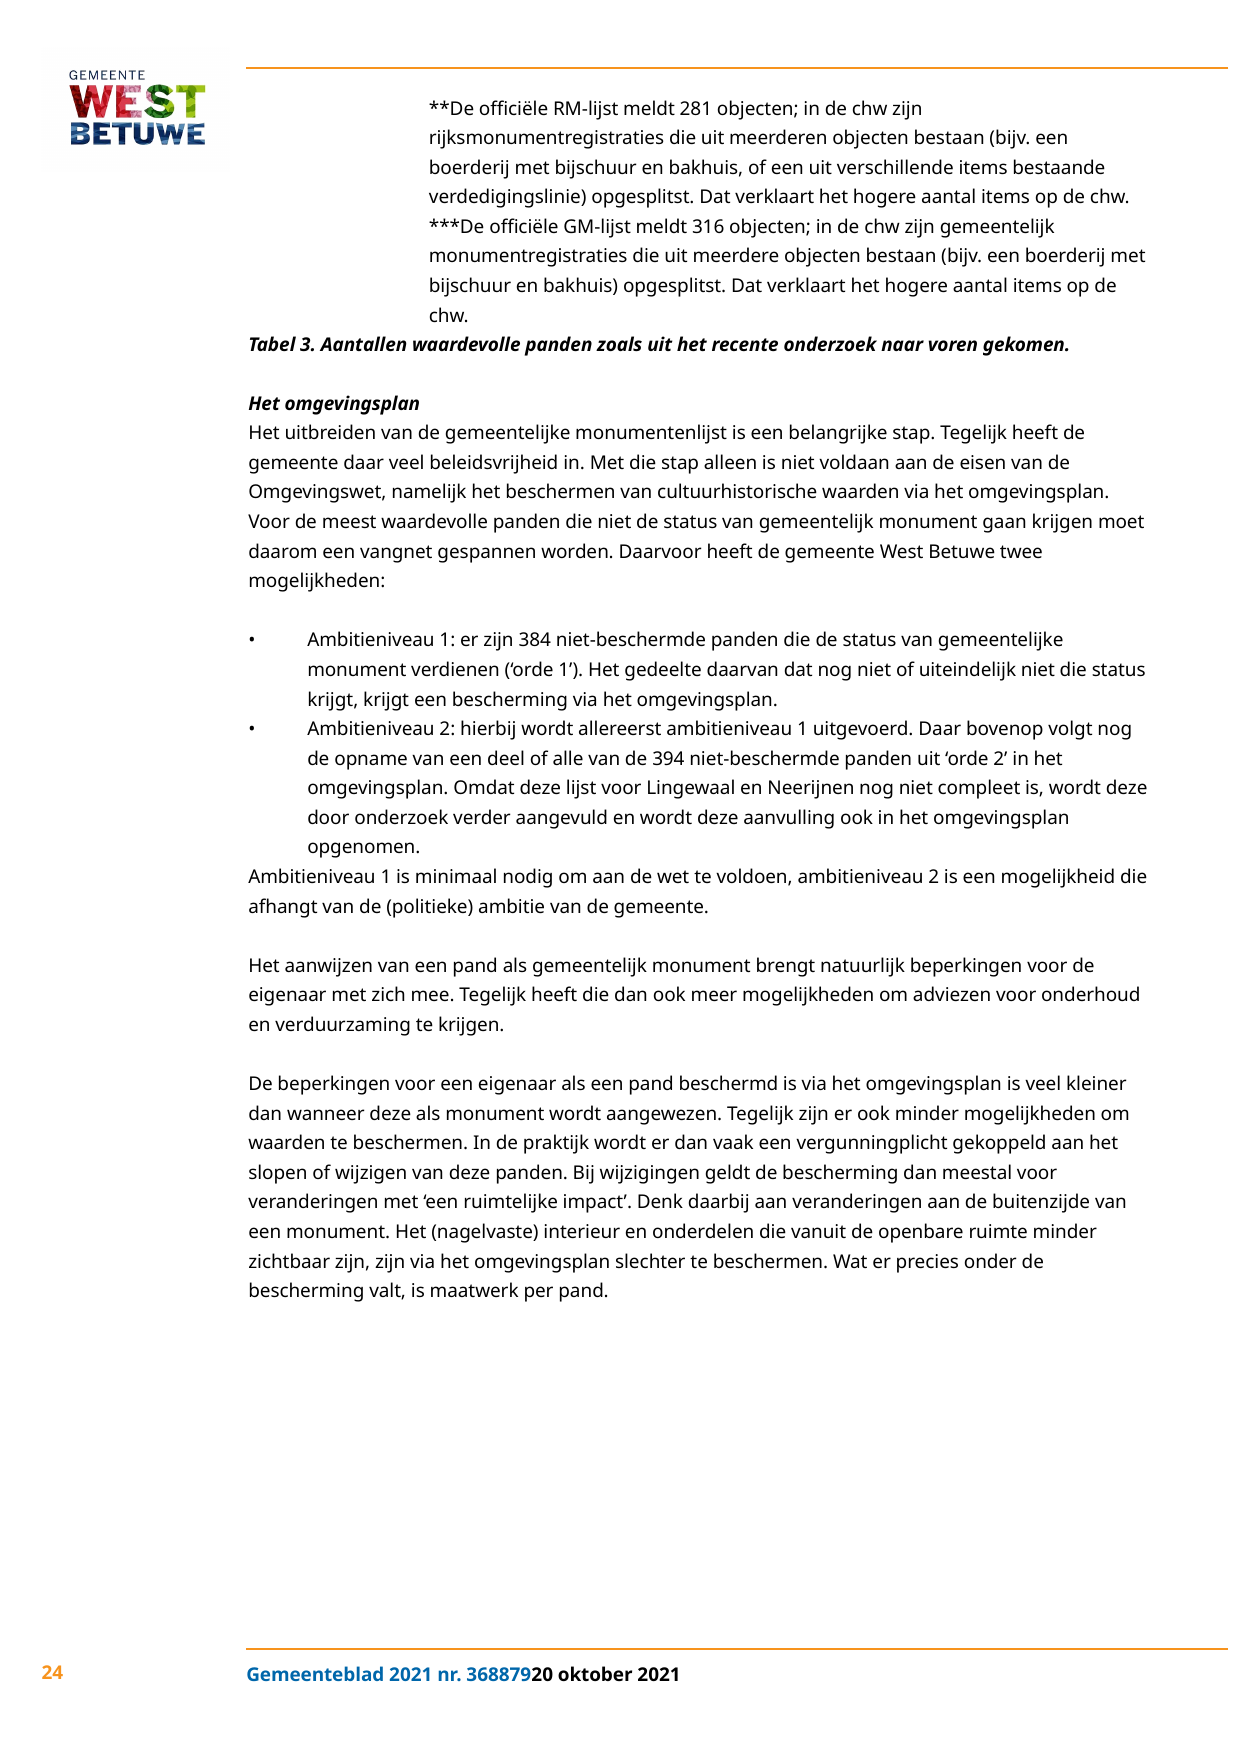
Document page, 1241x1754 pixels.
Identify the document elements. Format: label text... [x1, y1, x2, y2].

table_cell [248, 95, 429, 328]
list Ambitieniveau 1: er zijn 384 niet-beschermde panden die de status van gemeentelijke monument verdienen (‘orde 1’). Het gedeelte daarvan dat nog niet of uiteindelijk niet die status krijgt, krijgt een bescherming via het omgevingsplan. [248, 627, 1152, 712]
text Het aanwijzen van een pand als gemeentelijk monument brengt natuurlijk beperkingen voor de eigenaar met zich mee. Tegelijk heeft die dan ook meer mogelijkheden om adviezen voor onderhoud en verduurzaming te krijgen. [248, 952, 1152, 1037]
text Tabel 3. Aantallen waardevolle panden zoals uit het recente onderzoek naar voren gekomen. [248, 331, 1152, 357]
text Ambitieniveau 1 is minimaal nodig om aan de wet te voldoen, ambitieniveau 2 is een mogelijkheid die afhangt van de (politieke) ambitie van de gemeente. [248, 863, 1152, 919]
text Het uitbreiden van de gemeentelijke monumentenlijst is een belangrijke stap. Tegelijk heeft de gemeente daar veel beleidsvrijheid in. Met die stap alleen is niet voldaan aan de eisen van de Omgevingswet, namelijk het beschermen van cultuurhistorische waarden via het omgevingsplan. Voor de meest waardevolle panden die niet de status van gemeentelijk monument gaan krijgen moet daarom een vangnet gespannen worden. Daarvoor heeft de gemeente West Betuwe twee mogelijkheden: [248, 419, 1152, 593]
list Ambitieniveau 2: hierbij wordt allereerst ambitieniveau 1 uitgevoerd. Daar bovenop volgt nog de opname van een deel of alle van de 394 niet-beschermde panden uit ‘orde 2’ in het omgevingsplan. Omdat deze lijst voor Lingewaal en Neerijnen nog niet compleet is, wordt deze door onderzoek verder aangevuld en wordt deze aanvulling ook in het omgevingsplan opgenomen. [248, 715, 1152, 859]
picture [41, 47, 231, 172]
text Het omgevingsplan [248, 390, 1152, 416]
text De beperkingen voor een eigenaar als een pand beschermd is via het omgevingsplan is veel kleiner dan wanneer deze als monument wordt aangewezen. Tegelijk zijn er ook minder mogelijkheden om waarden te beschermen. In de praktijk wordt er dan vaak een vergunningplicht gekoppeld aan het slopen of wijzigen van deze panden. Bij wijzigingen geldt de bescherming dan meestal voor veranderingen met ‘een ruimtelijke impact’. Denk daarbij aan veranderingen aan de buitenzijde van een monument. Het (nagelvaste) interieur en onderdelen die vanuit de openbare ruimte minder zichtbaar zijn, zijn via het omgevingsplan slechter te beschermen. Wat er precies onder de bescherming valt, is maatwerk per pand. [248, 1070, 1152, 1303]
table_cell **De officiële RM-lijst meldt 281 objecten; in de chw zijn rijksmonumentregistraties die uit meerderen objecten bestaan (bijv. een boerderij met bijschuur en bakhuis, of een uit verschillende items bestaande verdedigingslinie) opgesplitst. Dat verklaart het hogere aantal items op de chw. ***De officiële GM-lijst meldt 316 objecten; in de chw zijn gemeentelijk monumentregistraties die uit meerdere objecten bestaan (bijv. een boerderij met bijschuur en bakhuis) opgesplitst. Dat verklaart het hogere aantal items op de chw. [429, 95, 1152, 328]
